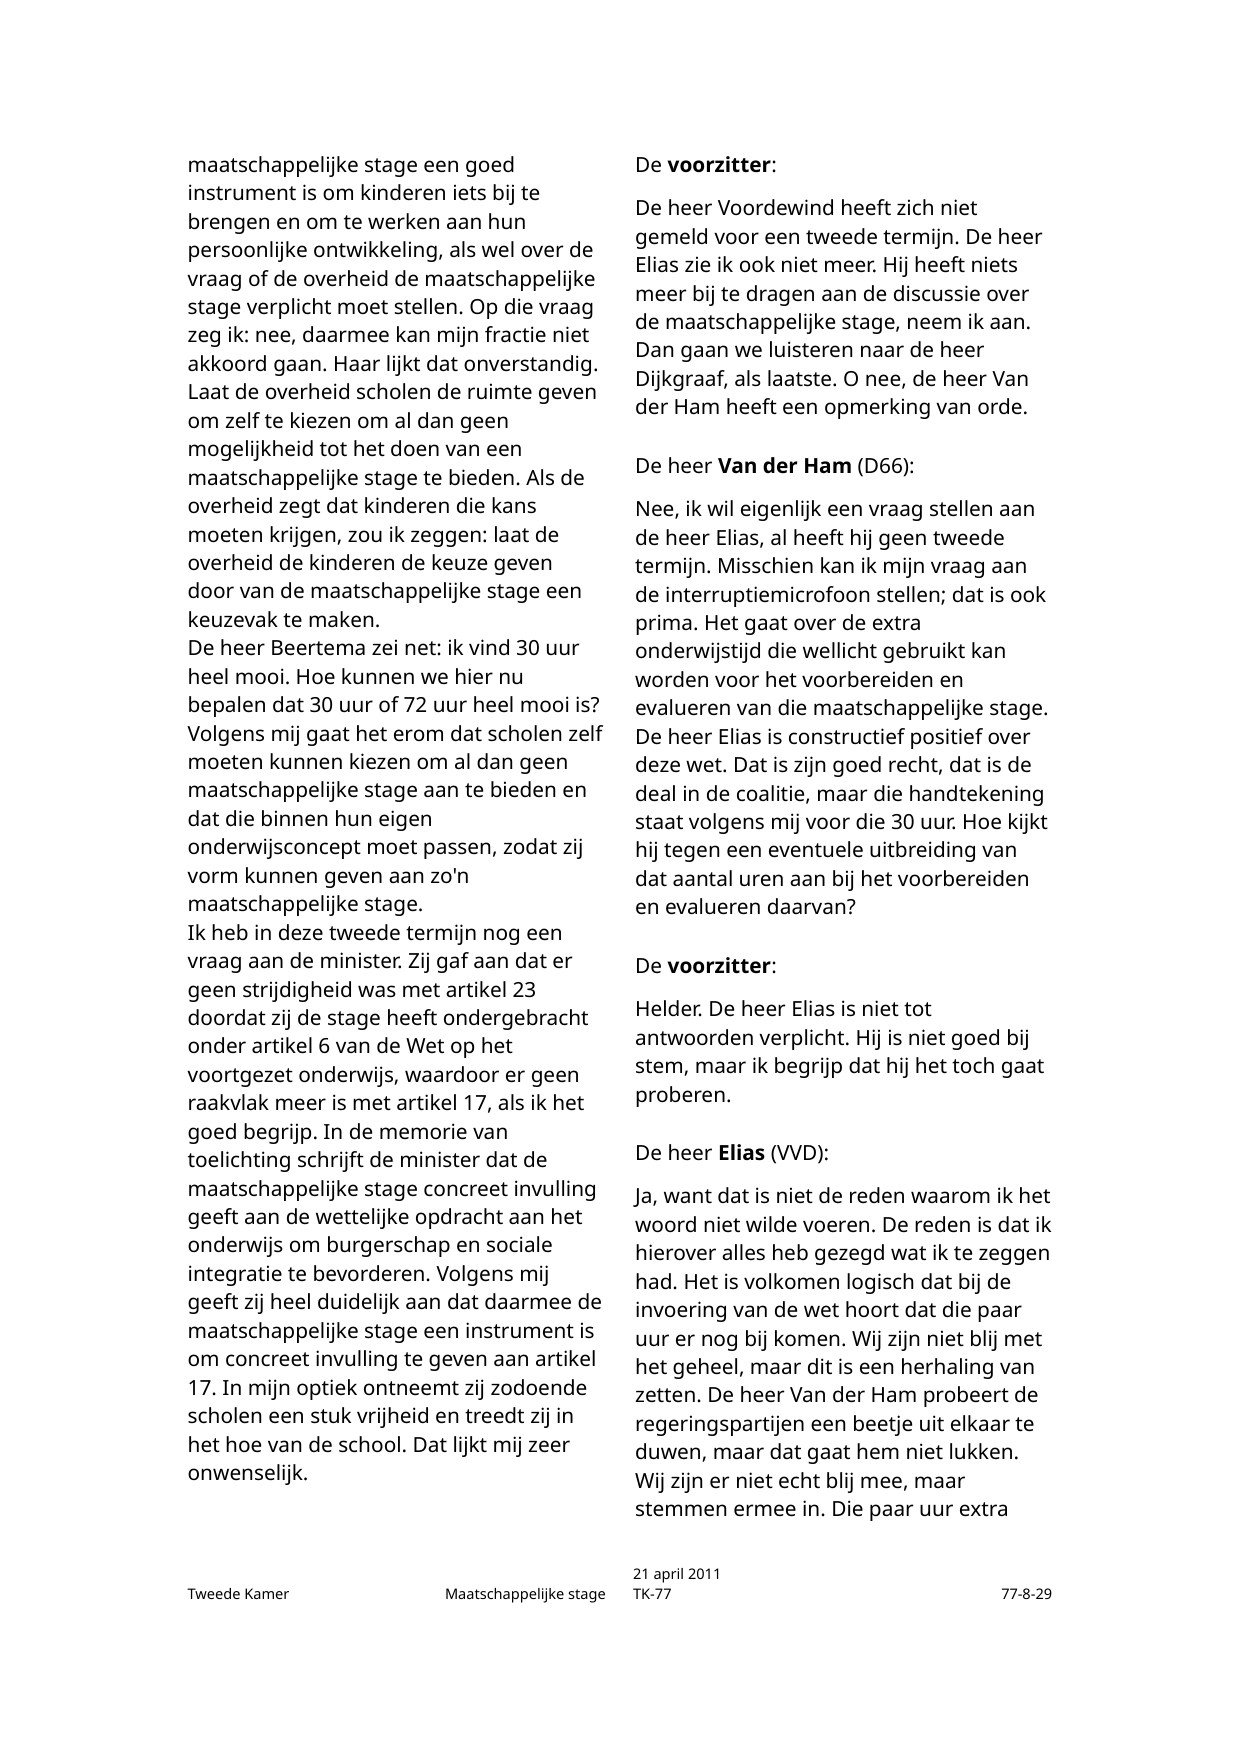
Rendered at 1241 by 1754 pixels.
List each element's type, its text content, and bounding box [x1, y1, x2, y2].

text De heer Voordewind heeft zich niet gemeld voor een tweede termijn. De heer Elias zie ik ook niet meer. Hij heeft niets meer bij te dragen aan de discussie over de maatschappelijke stage, neem ik aan. Dan gaan we luisteren naar de heer Dijkgraaf, als laatste. O nee, de heer Van der Ham heeft een opmerking van orde. [635, 193, 1053, 421]
text De voorzitter: [635, 150, 1053, 178]
text De heer Elias (VVD): [635, 1138, 1053, 1167]
text maatschappelijke stage een goed instrument is om kinderen iets bij te brengen en om te werken aan hun persoonlijke ontwikkeling, als wel over de vraag of de overheid de maatschappelijke stage verplicht moet stellen. Op die vraag zeg ik: nee, daarmee kan mijn fractie niet akkoord gaan. Haar lijkt dat onverstandig. Laat de overheid scholen de ruimte geven om zelf te kiezen om al dan geen mogelijkheid tot het doen van een maatschappelijke stage te bieden. Als de overheid zegt dat kinderen die kans moeten krijgen, zou ik zeggen: laat de overheid de kinderen de keuze geven door van de maatschappelijke stage een keuzevak te maken. [187, 150, 605, 633]
text Ja, want dat is niet de reden waarom ik het woord niet wilde voeren. De reden is dat ik hierover alles heb gezegd wat ik te zeggen had. Het is volkomen logisch dat bij de invoering van de wet hoort dat die paar uur er nog bij komen. Wij zijn niet blij met het geheel, maar dit is een herhaling van zetten. De heer Van der Ham probeert de regeringspartijen een beetje uit elkaar te duwen, maar dat gaat hem niet lukken. Wij zijn er niet echt blij mee, maar stemmen ermee in. Die paar uur extra [635, 1182, 1053, 1523]
text De voorzitter: [635, 951, 1053, 979]
text Nee, ik wil eigenlijk een vraag stellen aan de heer Elias, al heeft hij geen tweede termijn. Misschien kan ik mijn vraag aan de interruptiemicrofoon stellen; dat is ook prima. Het gaat over de extra onderwijstijd die wellicht gebruikt kan worden voor het voorbereiden en evalueren van die maatschappelijke stage. De heer Elias is constructief positief over deze wet. Dat is zijn goed recht, dat is de deal in de coalitie, maar die handtekening staat volgens mij voor die 30 uur. Hoe kijkt hij tegen een eventuele uitbreiding van dat aantal uren aan bij het voorbereiden en evalueren daarvan? [635, 494, 1053, 921]
text De heer Beertema zei net: ik vind 30 uur heel mooi. Hoe kunnen we hier nu bepalen dat 30 uur of 72 uur heel mooi is? Volgens mij gaat het erom dat scholen zelf moeten kunnen kiezen om al dan geen maatschappelijke stage aan te bieden en dat die binnen hun eigen onderwijsconcept moet passen, zodat zij vorm kunnen geven aan zo'n maatschappelijke stage. [187, 633, 605, 918]
text De heer Van der Ham (D66): [635, 451, 1053, 479]
text Ik heb in deze tweede termijn nog een vraag aan de minister. Zij gaf aan dat er geen strijdigheid was met artikel 23 doordat zij de stage heeft ondergebracht onder artikel 6 van de Wet op het voortgezet onderwijs, waardoor er geen raakvlak meer is met artikel 17, als ik het goed begrijp. In de memorie van toelichting schrijft de minister dat de maatschappelijke stage concreet invulling geeft aan de wettelijke opdracht aan het onderwijs om burgerschap en sociale integratie te bevorderen. Volgens mij geeft zij heel duidelijk aan dat daarmee de maatschappelijke stage een instrument is om concreet invulling te geven aan artikel 17. In mijn optiek ontneemt zij zodoende scholen een stuk vrijheid en treedt zij in het hoe van de school. Dat lijkt mij zeer onwenselijk. [187, 918, 605, 1487]
text Helder. De heer Elias is niet tot antwoorden verplicht. Hij is niet goed bij stem, maar ik begrijp dat hij het toch gaat proberen. [635, 994, 1053, 1108]
